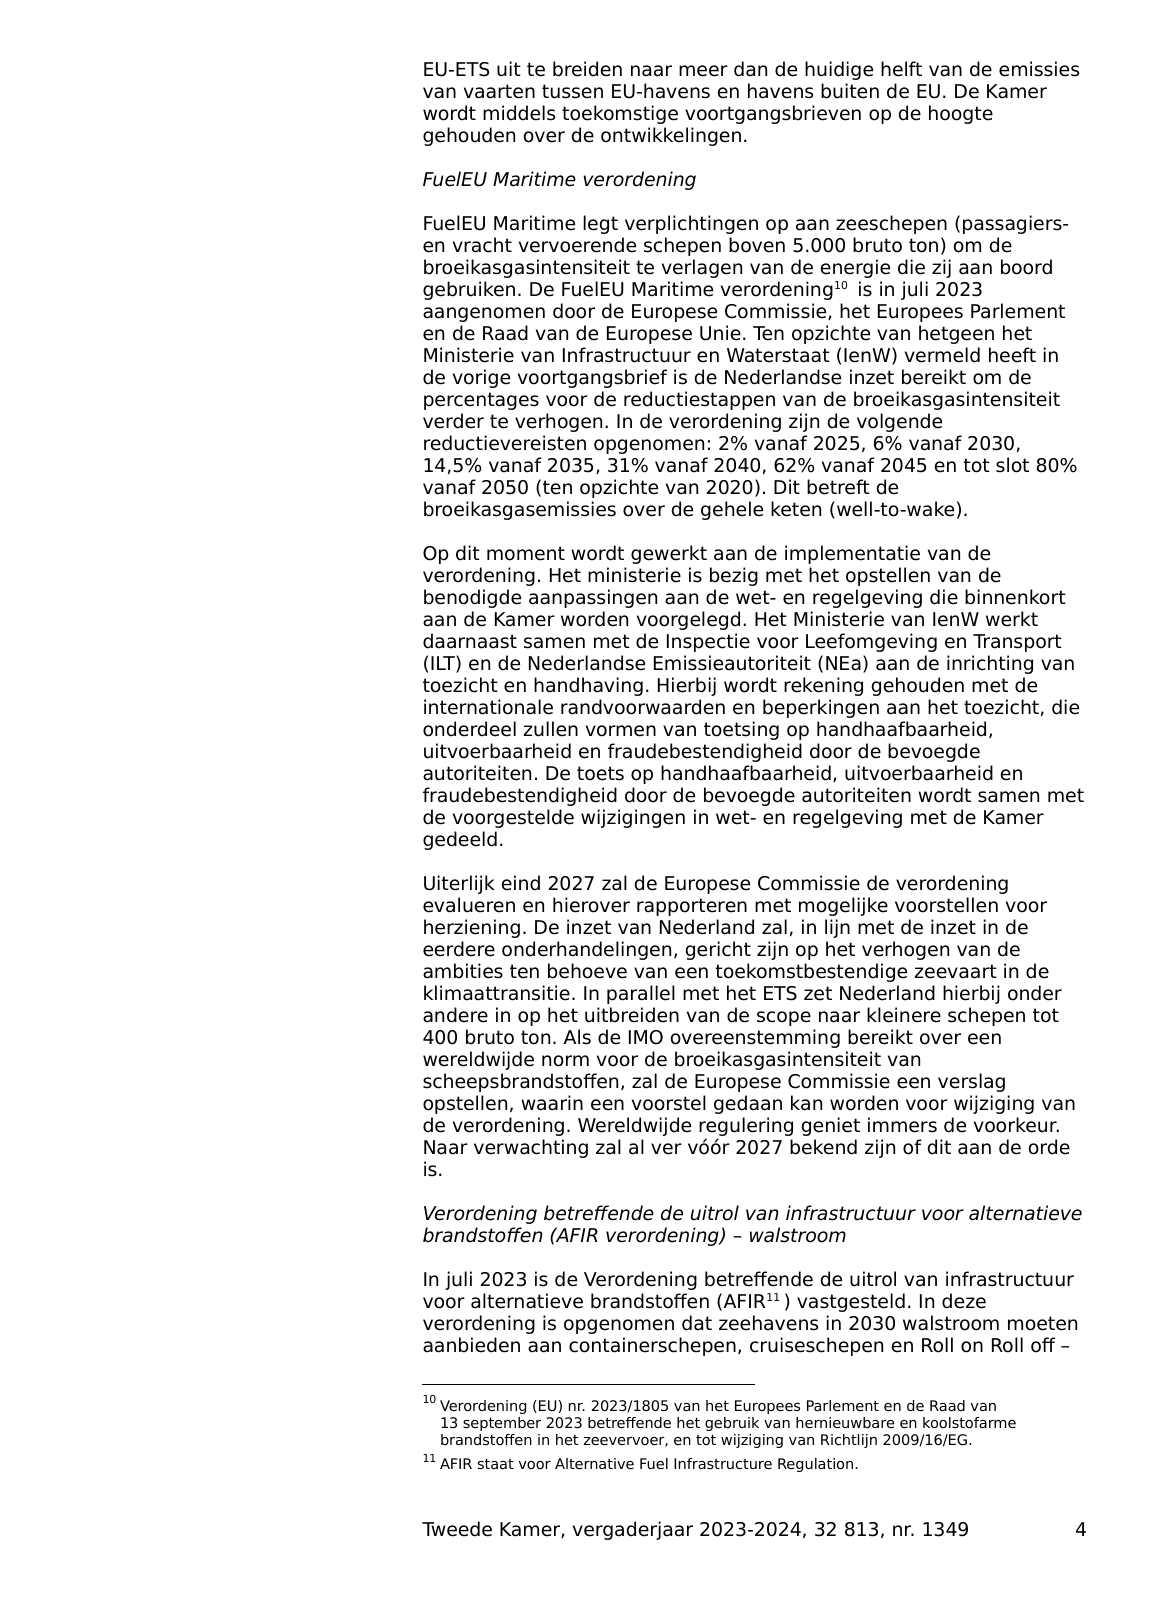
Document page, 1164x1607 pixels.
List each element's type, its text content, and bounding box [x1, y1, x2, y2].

subtitle Verordening betreffende de uitrol van infrastructuur voor alternatieve brandstoffen (AFIR verordening) – walstroom [422, 1203, 1087, 1247]
text In juli 2023 is de Verordening betreffende de uitrol van infrastructuur voor alternatieve brandstoffen (AFIR) vastgesteld. In deze verordening is opgenomen dat zeehavens in 2030 walstroom moeten aanbieden aan containerschepen, cruiseschepen en Roll on Roll off – [422, 1269, 1087, 1357]
text Verordening (EU) nr. 2023/1805 van het Europees Parlement en de Raad van 13 september 2023 betreffende het gebruik van hernieuwbare en koolstofarme brandstoffen in het zeevervoer, en tot wijziging van Richtlijn 2009/16/EG. [422, 1393, 1087, 1449]
subtitle FuelEU Maritime verordening [422, 169, 1087, 191]
text Uiterlijk eind 2027 zal de Europese Commissie de verordening evalueren en hierover rapporteren met mogelijke voorstellen voor herziening. De inzet van Nederland zal, in lijn met de inzet in de eerdere onderhandelingen, gericht zijn op het verhogen van de ambities ten behoeve van een toekomstbestendige zeevaart in de klimaattransitie. In parallel met het ETS zet Nederland hierbij onder andere in op het uitbreiden van de scope naar kleinere schepen tot 400 bruto ton. Als de IMO overeenstemming bereikt over een wereldwijde norm voor de broeikasgasintensiteit van scheepsbrandstoffen, zal de Europese Commissie een verslag opstellen, waarin een voorstel gedaan kan worden voor wijziging van de verordening. Wereldwijde regulering geniet immers de voorkeur. Naar verwachting zal al ver vóór 2027 bekend zijn of dit aan de orde is. [422, 873, 1087, 1181]
text Op dit moment wordt gewerkt aan de implementatie van de verordening. Het ministerie is bezig met het opstellen van de benodigde aanpassingen aan de wet- en regelgeving die binnenkort aan de Kamer worden voorgelegd. Het Ministerie van IenW werkt daarnaast samen met de Inspectie voor Leefomgeving en Transport (ILT) en de Nederlandse Emissieautoriteit (NEa) aan de inrichting van toezicht en handhaving. Hierbij wordt rekening gehouden met de internationale randvoorwaarden en beperkingen aan het toezicht, die onderdeel zullen vormen van toetsing op handhaafbaarheid, uitvoerbaarheid en fraudebestendigheid door de bevoegde autoriteiten. De toets op handhaafbaarheid, uitvoerbaarheid en fraudebestendigheid door de bevoegde autoriteiten wordt samen met de voorgestelde wijzigingen in wet- en regelgeving met de Kamer gedeeld. [422, 543, 1087, 851]
text EU-ETS uit te breiden naar meer dan de huidige helft van de emissies van vaarten tussen EU-havens en havens buiten de EU. De Kamer wordt middels toekomstige voortgangsbrieven op de hoogte gehouden over de ontwikkelingen. [422, 59, 1087, 147]
text FuelEU Maritime legt verplichtingen op aan zeeschepen (passagiers- en vracht vervoerende schepen boven 5.000 bruto ton) om de broeikasgasintensiteit te verlagen van de energie die zij aan boord gebruiken. De FuelEU Maritime verordening is in juli 2023 aangenomen door de Europese Commissie, het Europees Parlement en de Raad van de Europese Unie. Ten opzichte van hetgeen het Ministerie van Infrastructuur en Waterstaat (IenW) vermeld heeft in de vorige voortgangsbrief is de Nederlandse inzet bereikt om de percentages voor de reductiestappen van de broeikasgasintensiteit verder te verhogen. In de verordening zijn de volgende reductievereisten opgenomen: 2% vanaf 2025, 6% vanaf 2030, 14,5% vanaf 2035, 31% vanaf 2040, 62% vanaf 2045 en tot slot 80% vanaf 2050 (ten opzichte van 2020). Dit betreft de broeikasgasemissies over de gehele keten (well-to-wake). [422, 213, 1087, 521]
text AFIR staat voor Alternative Fuel Infrastructure Regulation. [422, 1452, 1087, 1474]
